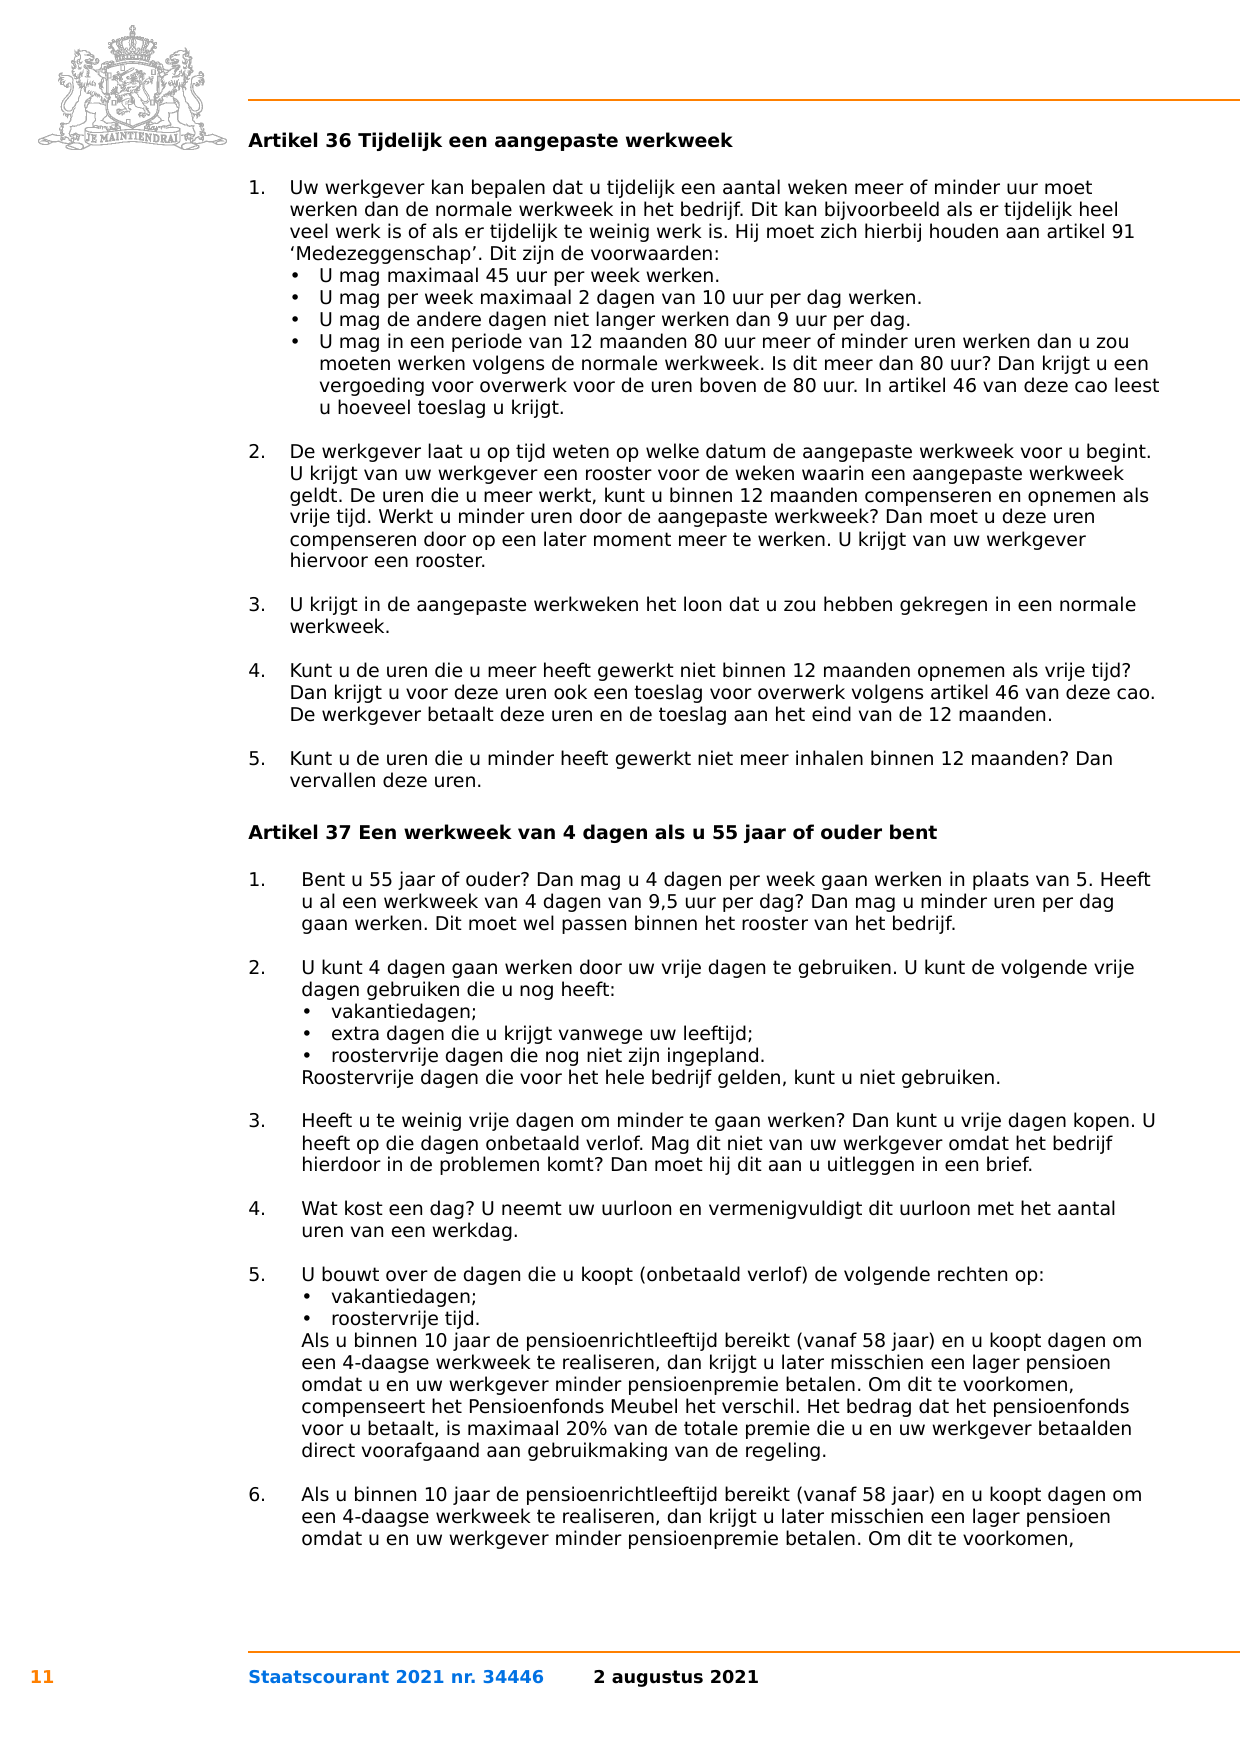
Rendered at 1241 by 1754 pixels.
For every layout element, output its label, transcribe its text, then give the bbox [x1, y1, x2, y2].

text 5. Kunt u de uren die u minder heeft gewerkt niet meer inhalen binnen 12 maanden? Dan vervallen deze uren. [248, 748, 1163, 792]
text • roostervrije dagen die nog niet zijn ingepland. [301, 1044, 1163, 1067]
text • roostervrije tijd. [301, 1308, 1163, 1330]
text Als u binnen 10 jaar de pensioenrichtleeftijd bereikt (vanaf 58 jaar) en u koopt dagen om een 4-daagse werkweek te realiseren, dan krijgt u later misschien een lager pensioen omdat u en uw werkgever minder pensioenpremie betalen. Om dit te voorkomen, compenseert het Pensioenfonds Meubel het verschil. Het bedrag dat het pensioenfonds voor u betaalt, is maximaal 20% van de totale premie die u en uw werkgever betaalden direct voorafgaand aan gebruikmaking van de regeling. [301, 1330, 1163, 1462]
text • U mag per week maximaal 2 dagen van 10 uur per dag werken. [289, 287, 1163, 309]
text • U mag in een periode van 12 maanden 80 uur meer of minder uren werken dan u zou moeten werken volgens de normale werkweek. Is dit meer dan 80 uur? Dan krijgt u een vergoeding voor overwerk voor de uren boven de 80 uur. In artikel 46 van deze cao leest u hoeveel toeslag u krijgt. [289, 331, 1163, 419]
text 2. U kunt 4 dagen gaan werken door uw vrije dagen te gebruiken. U kunt de volgende vrije dagen gebruiken die u nog heeft: [248, 957, 1163, 1001]
text Roostervrije dagen die voor het hele bedrijf gelden, kunt u niet gebruiken. [301, 1067, 1163, 1088]
text 4. Wat kost een dag? U neemt uw uurloon en vermenigvuldigt dit uurloon met het aantal uren van een werkdag. [248, 1198, 1163, 1242]
text • U mag de andere dagen niet langer werken dan 9 uur per dag. [289, 309, 1163, 331]
text 1. Uw werkgever kan bepalen dat u tijdelijk een aantal weken meer of minder uur moet werken dan de normale werkweek in het bedrijf. Dit kan bijvoorbeeld als er tijdelijk heel veel werk is of als er tijdelijk te weinig werk is. Hij moet zich hierbij houden aan artikel 91 ‘Medezeggenschap’. Dit zijn de voorwaarden: [248, 177, 1163, 265]
subtitle Artikel 36 Tijdelijk een aangepaste werkweek [248, 130, 1163, 152]
text 3. Heeft u te weinig vrije dagen om minder te gaan werken? Dan kunt u vrije dagen kopen. U heeft op die dagen onbetaald verlof. Mag dit niet van uw werkgever omdat het bedrijf hierdoor in de problemen komt? Dan moet hij dit aan u uitleggen in een brief. [248, 1110, 1163, 1176]
text 1. Bent u 55 jaar of ouder? Dan mag u 4 dagen per week gaan werken in plaats van 5. Heeft u al een werkweek van 4 dagen van 9,5 uur per dag? Dan mag u minder uren per dag gaan werken. Dit moet wel passen binnen het rooster van het bedrijf. [248, 869, 1163, 935]
text 3. U krijgt in de aangepaste werkweken het loon dat u zou hebben gekregen in een normale werkweek. [248, 594, 1163, 638]
text 4. Kunt u de uren die u meer heeft gewerkt niet binnen 12 maanden opnemen als vrije tijd? Dan krijgt u voor deze uren ook een toeslag voor overwerk volgens artikel 46 van deze cao. De werkgever betaalt deze uren en de toeslag aan het eind van de 12 maanden. [248, 660, 1163, 726]
text 2. De werkgever laat u op tijd weten op welke datum de aangepaste werkweek voor u begint. U krijgt van uw werkgever een rooster voor de weken waarin een aangepaste werkweek geldt. De uren die u meer werkt, kunt u binnen 12 maanden compenseren en opnemen als vrije tijd. Werkt u minder uren door de aangepaste werkweek? Dan moet u deze uren compenseren door op een later moment meer te werken. U krijgt van uw werkgever hiervoor een rooster. [248, 441, 1163, 572]
text 5. U bouwt over de dagen die u koopt (onbetaald verlof) de volgende rechten op: [248, 1264, 1163, 1286]
picture [38, 25, 227, 150]
text • vakantiedagen; [301, 1001, 1163, 1023]
text • U mag maximaal 45 uur per week werken. [289, 265, 1163, 287]
text • extra dagen die u krijgt vanwege uw leeftijd; [301, 1023, 1163, 1044]
text 6. Als u binnen 10 jaar de pensioenrichtleeftijd bereikt (vanaf 58 jaar) en u koopt dagen om een 4-daagse werkweek te realiseren, dan krijgt u later misschien een lager pensioen omdat u en uw werkgever minder pensioenpremie betalen. Om dit te voorkomen, [248, 1484, 1163, 1550]
text • vakantiedagen; [301, 1286, 1163, 1308]
subtitle Artikel 37 Een werkweek van 4 dagen als u 55 jaar of ouder bent [248, 822, 1163, 844]
